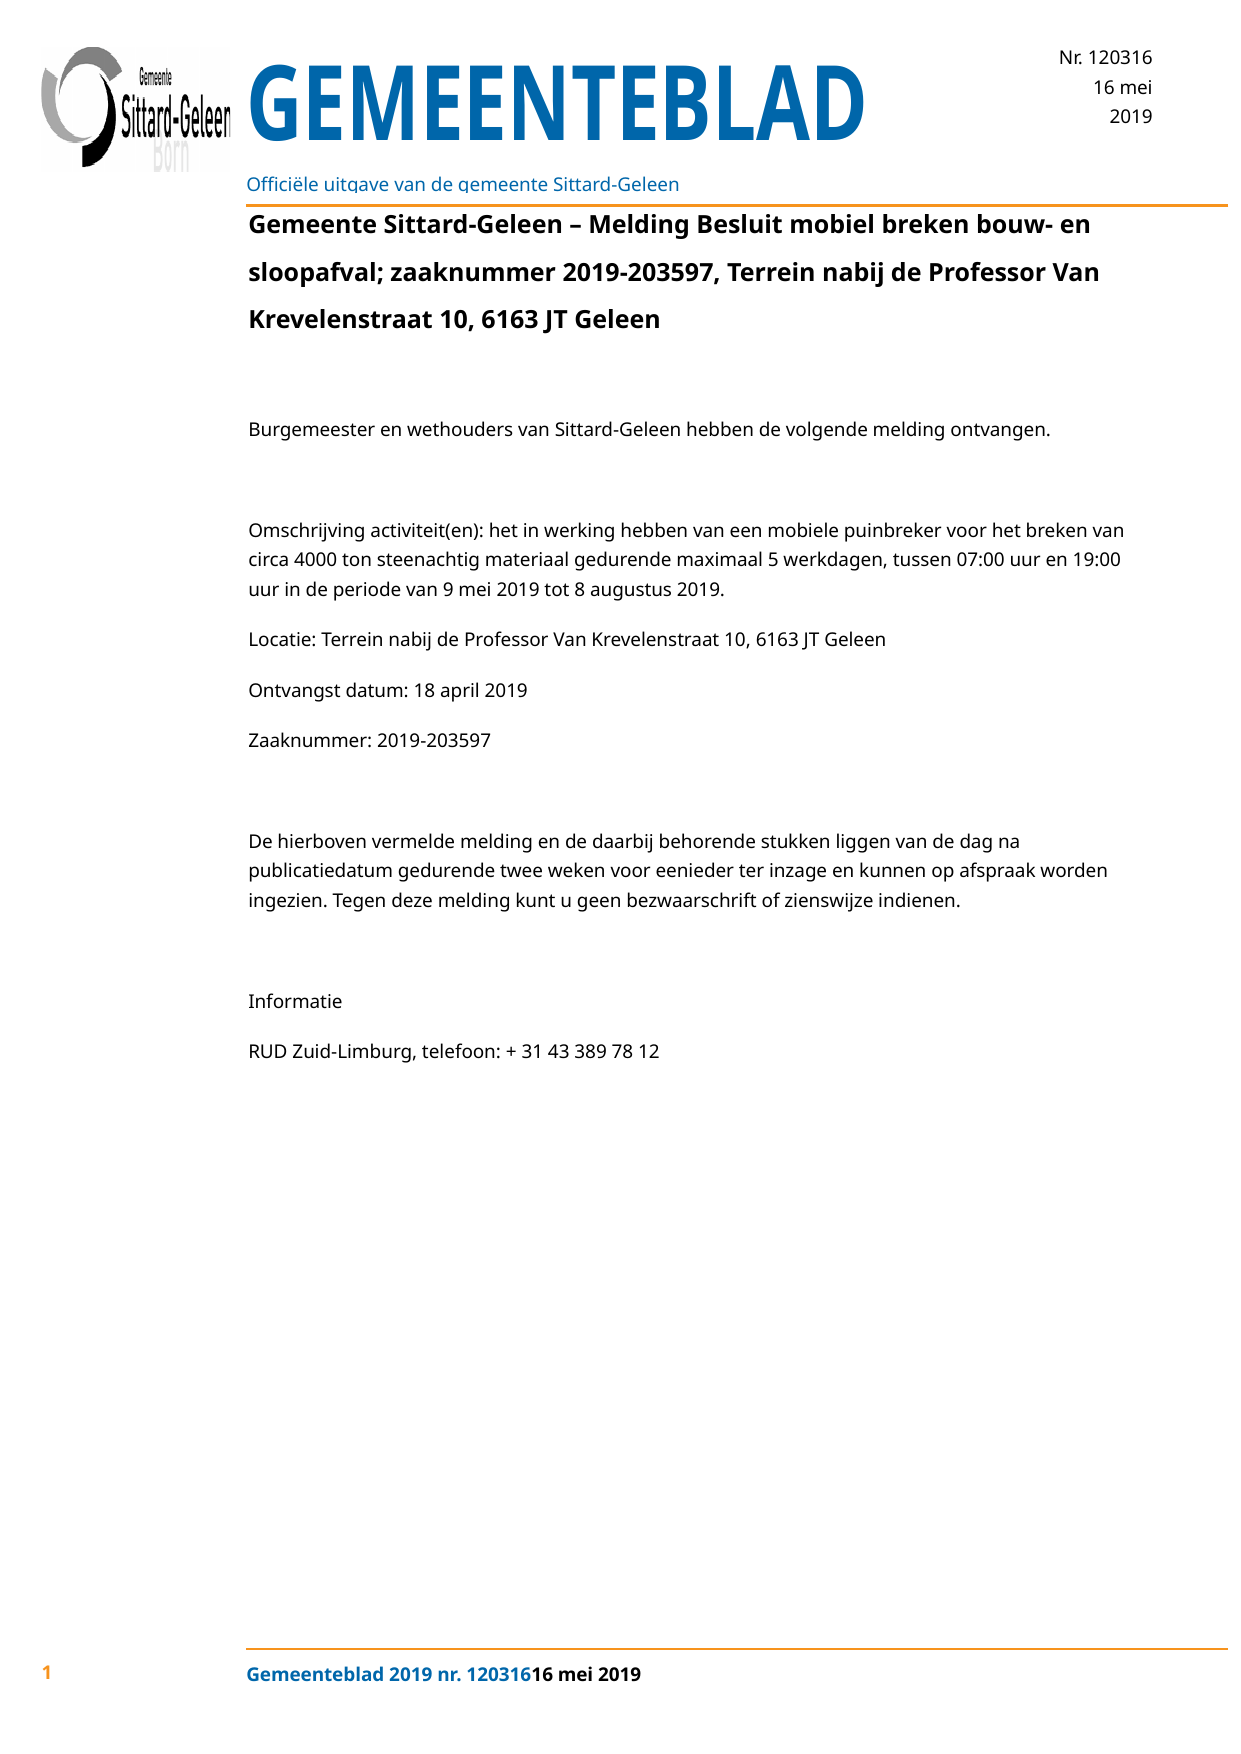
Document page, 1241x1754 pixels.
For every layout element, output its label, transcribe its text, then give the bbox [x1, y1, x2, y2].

text Gemeente Sittard-Geleen – Melding Besluit mobiel breken bouw- en sloopafval; zaaknummer 2019-203597, Terrein nabij de Professor Van Krevelenstraat 10, 6163 JT Geleen [248, 207, 1152, 336]
text Locatie: Terrein nabij de Professor Van Krevelenstraat 10, 6163 JT Geleen [248, 626, 1152, 652]
text RUD Zuid-Limburg, telefoon: + 31 43 389 78 12 [248, 1038, 1152, 1064]
text De hierboven vermelde melding en de daarbij behorende stukken liggen van de dag na publicatiedatum gedurende twee weken voor eenieder ter inzage en kunnen op afspraak worden ingezien. Tegen deze melding kunt u geen bezwaarschrift of zienswijze indienen. [248, 828, 1152, 913]
text Zaaknummer: 2019-203597 [248, 727, 1152, 753]
text Burgemeester en wethouders van Sittard-Geleen hebben de volgende melding ontvangen. [248, 416, 1152, 442]
picture [41, 47, 231, 172]
text Informatie [248, 988, 1152, 1014]
text Omschrijving activiteit(en): het in werking hebben van een mobiele puinbreker voor het breken van circa 4000 ton steenachtig materiaal gedurende maximaal 5 werkdagen, tussen 07:00 uur en 19:00 uur in de periode van 9 mei 2019 tot 8 augustus 2019. [248, 517, 1152, 602]
text Ontvangst datum: 18 april 2019 [248, 677, 1152, 702]
